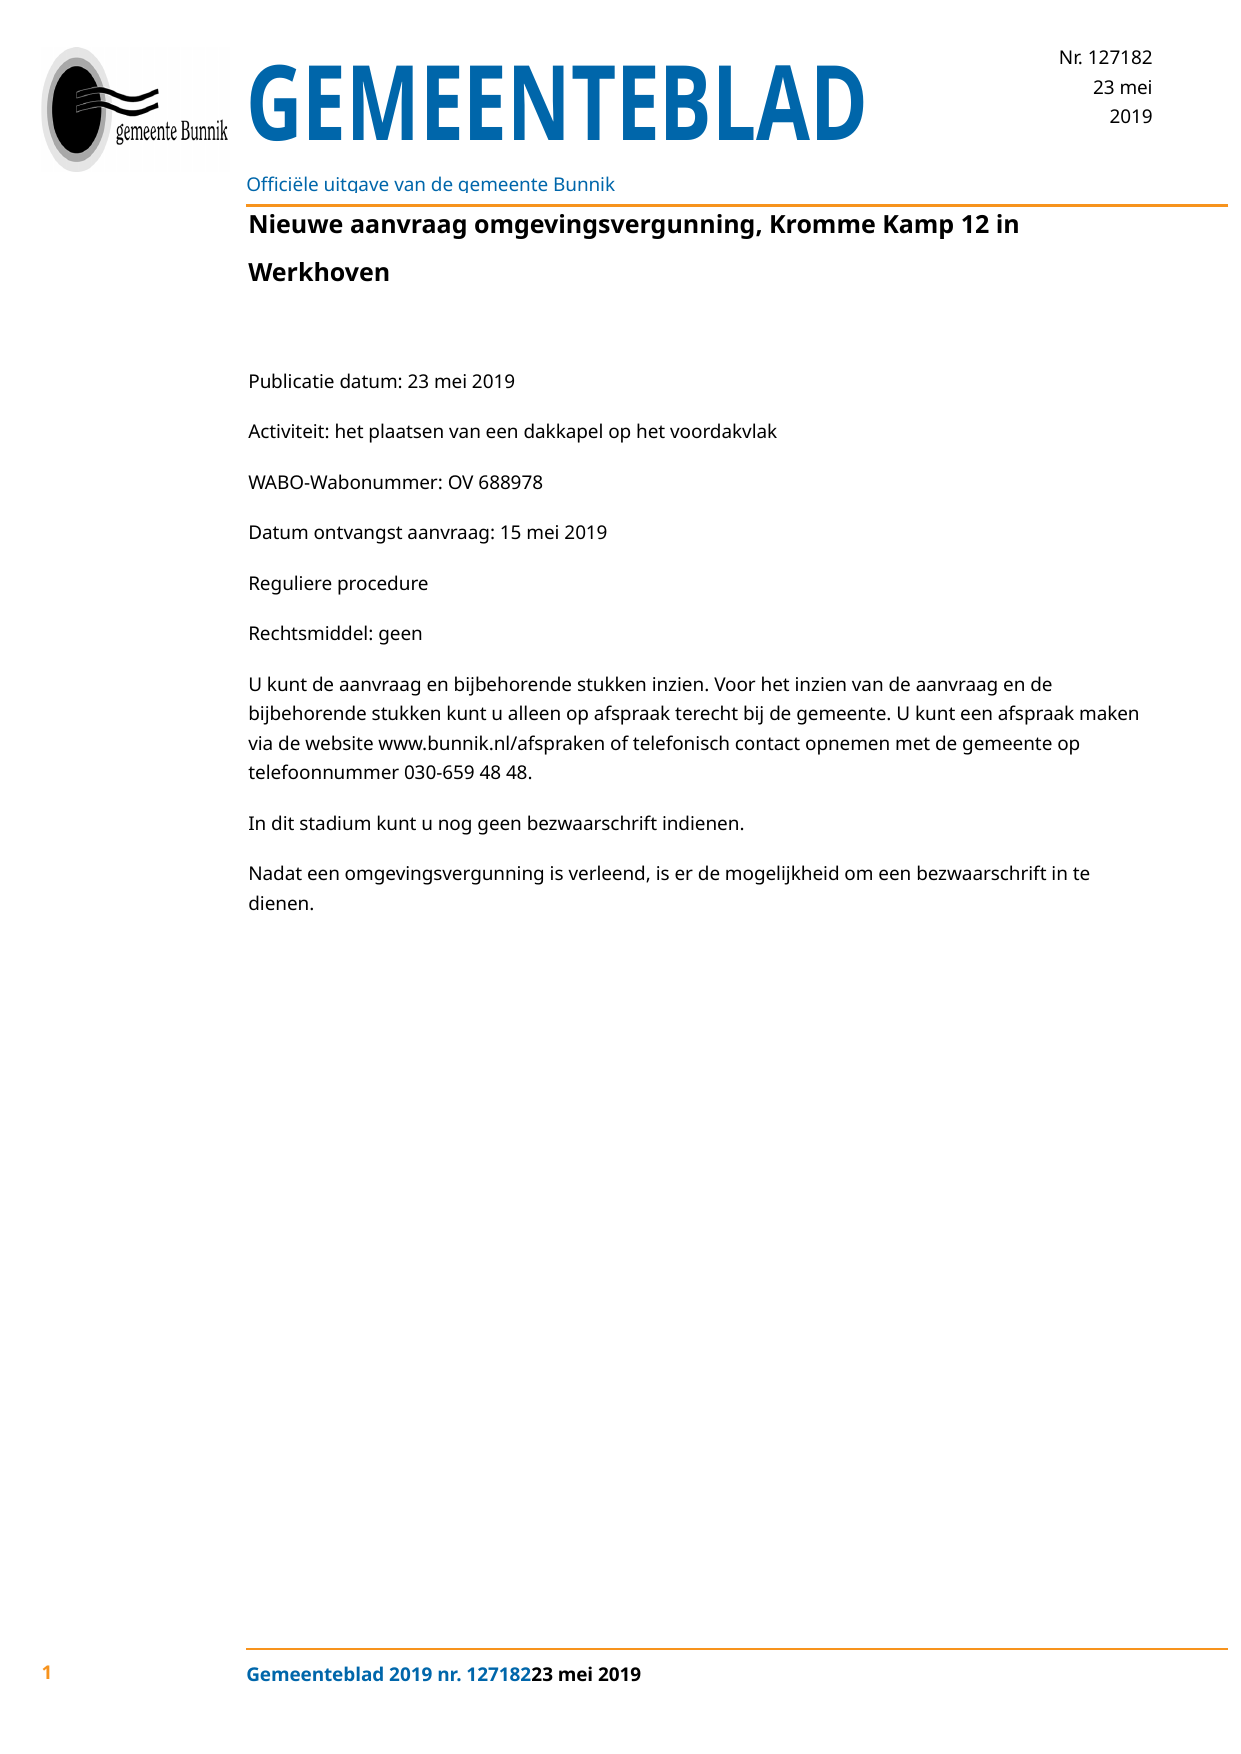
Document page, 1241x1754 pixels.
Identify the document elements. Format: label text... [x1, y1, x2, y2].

text Nadat een omgevingsvergunning is verleend, is er de mogelijkheid om een bezwaarschrift in te dienen. [248, 860, 1152, 916]
text Nieuwe aanvraag omgevingsvergunning, Kromme Kamp 12 in Werkhoven [248, 207, 1152, 288]
text U kunt de aanvraag en bijbehorende stukken inzien. Voor het inzien van de aanvraag en de bijbehorende stukken kunt u alleen op afspraak terecht bij de gemeente. U kunt een afspraak maken via de website www.bunnik.nl/afspraken of telefonisch contact opnemen met de gemeente op telefoonnummer 030-659 48 48. [248, 671, 1152, 785]
text Reguliere procedure [248, 570, 1152, 596]
text Activiteit: het plaatsen van een dakkapel op het voordakvlak [248, 419, 1152, 444]
text Datum ontvangst aanvraag: 15 mei 2019 [248, 519, 1152, 545]
picture [41, 47, 231, 172]
text WABO-Wabonummer: OV 688978 [248, 469, 1152, 495]
text In dit stadium kunt u nog geen bezwaarschrift indienen. [248, 810, 1152, 836]
text Rechtsmiddel: geen [248, 620, 1152, 646]
text Publicatie datum: 23 mei 2019 [248, 368, 1152, 394]
